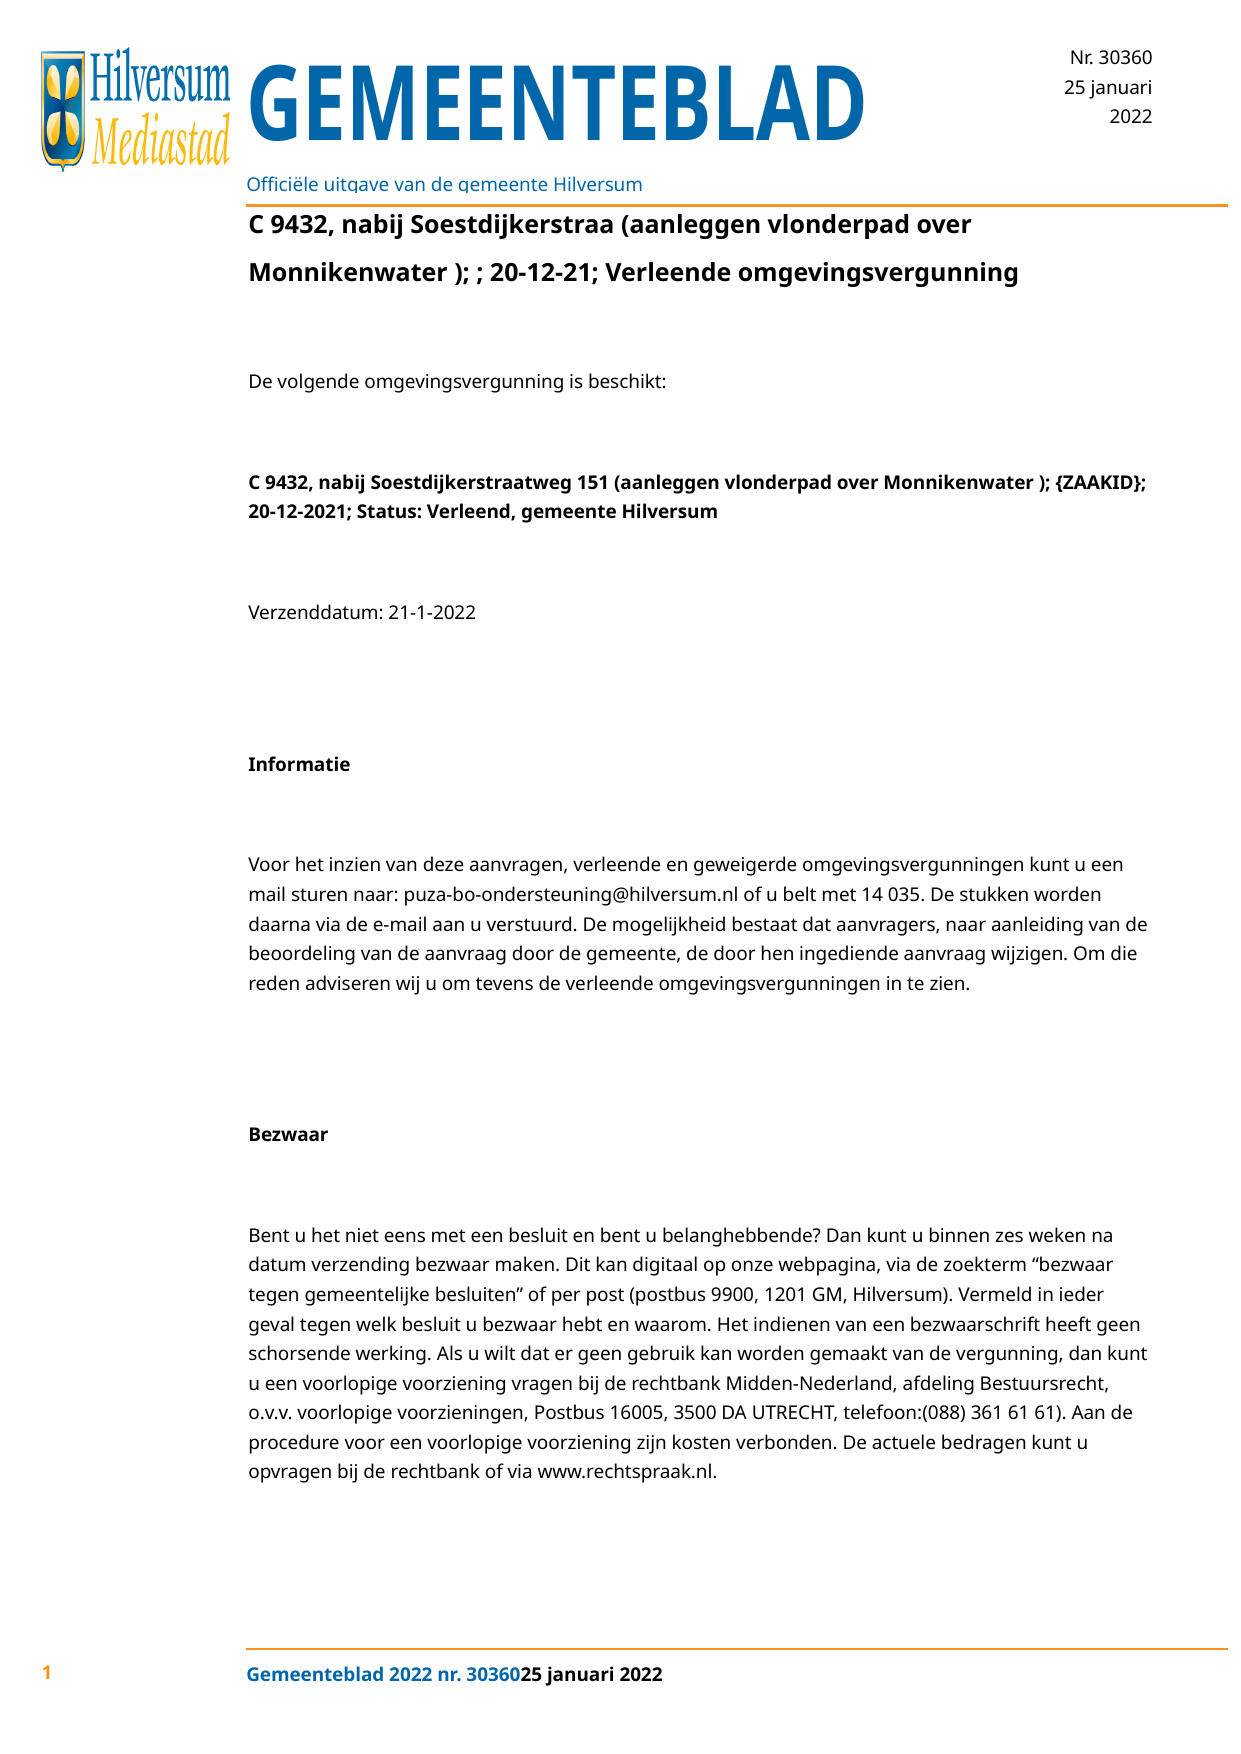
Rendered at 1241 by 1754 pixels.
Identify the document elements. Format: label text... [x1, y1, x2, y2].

text Bent u het niet eens met een besluit en bent u belanghebbende? Dan kunt u binnen zes weken na datum verzending bezwaar maken. Dit kan digitaal op onze webpagina, via de zoekterm “bezwaar tegen gemeentelijke besluiten” of per post (postbus 9900, 1201 GM, Hilversum). Vermeld in ieder geval tegen welk besluit u bezwaar hebt en waarom. Het indienen van een bezwaarschrift heeft geen schorsende werking. Als u wilt dat er geen gebruik kan worden gemaakt van de vergunning, dan kunt u een voorlopige voorziening vragen bij de rechtbank Midden-Nederland, afdeling Bestuursrecht, o.v.v. voorlopige voorzieningen, Postbus 16005, 3500 DA UTRECHT, telefoon:(088) 361 61 61). Aan de procedure voor een voorlopige voorziening zijn kosten verbonden. De actuele bedragen kunt u opvragen bij de rechtbank of via www.rechtspraak.nl. [248, 1222, 1152, 1484]
text Verzenddatum: 21-1-2022 [248, 599, 1152, 625]
text De volgende omgevingsvergunning is beschikt: [248, 368, 1152, 394]
text C 9432, nabij Soestdijkerstraatweg 151 (aanleggen vlonderpad over Monnikenwater ); {ZAAKID}; 20-12-2021; Status: Verleend, gemeente Hilversum [248, 469, 1152, 524]
text C 9432, nabij Soestdijkerstraa (aanleggen vlonderpad over Monnikenwater ); ; 20-12-21; Verleende omgevingsvergunning [248, 207, 1152, 288]
text Bezwaar [248, 1121, 1152, 1147]
picture [41, 47, 231, 172]
text Informatie [248, 751, 1152, 777]
text Voor het inzien van deze aanvragen, verleende en geweigerde omgevingsvergunningen kunt u een mail sturen naar: puza-bo-ondersteuning@hilversum.nl of u belt met 14 035. De stukken worden daarna via de e-mail aan u verstuurd. De mogelijkheid bestaat dat aanvragers, naar aanleiding van de beoordeling van de aanvraag door de gemeente, de door hen ingediende aanvraag wijzigen. Om die reden adviseren wij u om tevens de verleende omgevingsvergunningen in te zien. [248, 852, 1152, 996]
